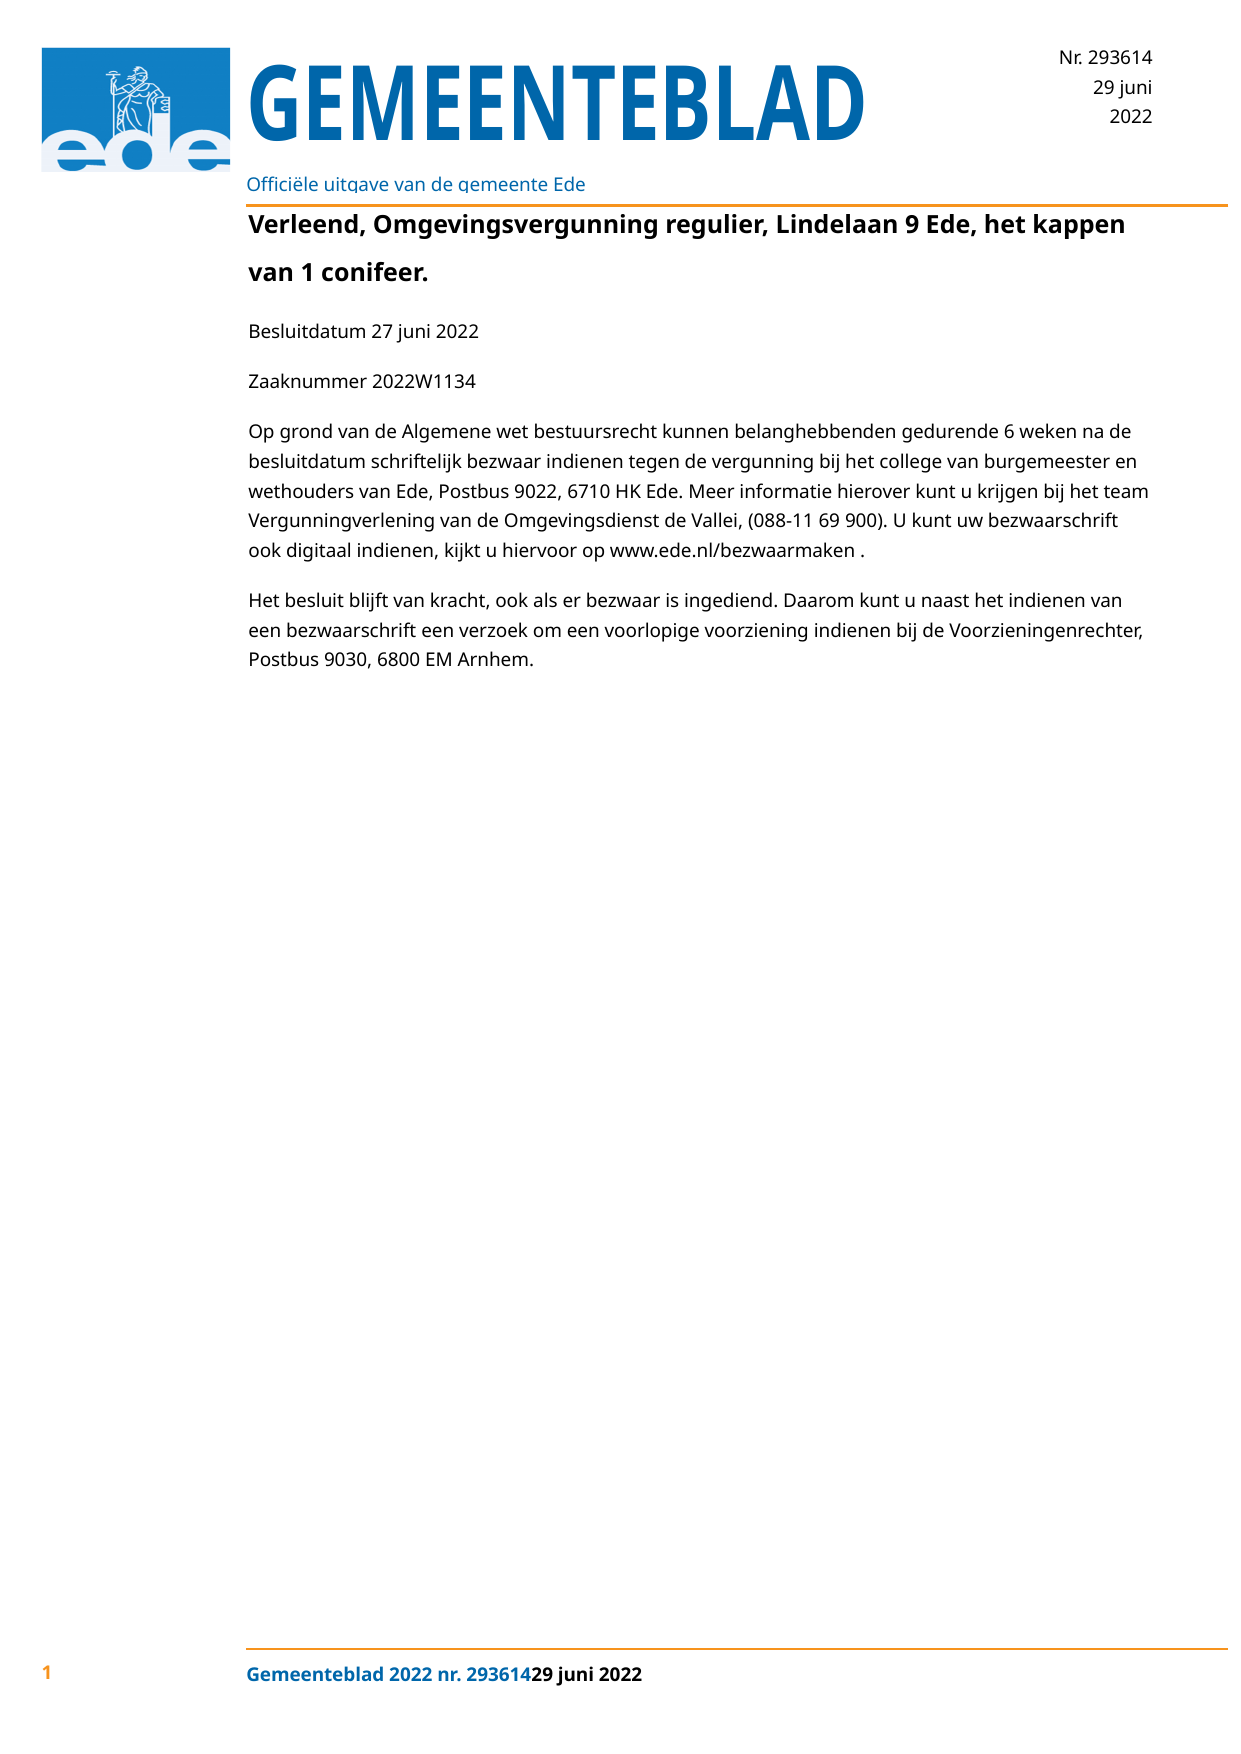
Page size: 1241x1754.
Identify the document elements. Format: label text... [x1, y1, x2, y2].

text Op grond van de Algemene wet bestuursrecht kunnen belanghebbenden gedurende 6 weken na de besluitdatum schriftelijk bezwaar indienen tegen de vergunning bij het college van burgemeester en wethouders van Ede, Postbus 9022, 6710 HK Ede. Meer informatie hierover kunt u krijgen bij het team Vergunningverlening van de Omgevingsdienst de Vallei, (088-11 69 900). U kunt uw bezwaarschrift ook digitaal indienen, kijkt u hiervoor op www.ede.nl/bezwaarmaken . [248, 419, 1152, 563]
text Besluitdatum 27 juni 2022 [248, 318, 1152, 344]
text Zaaknummer 2022W1134 [248, 368, 1152, 394]
text Het besluit blijft van kracht, ook als er bezwaar is ingediend. Daarom kunt u naast het indienen van een bezwaarschrift een verzoek om een voorlopige voorziening indienen bij de Voorzieningenrechter, Postbus 9030, 6800 EM Arnhem. [248, 587, 1152, 672]
picture [41, 47, 231, 172]
text Verleend, Omgevingsvergunning regulier, Lindelaan 9 Ede, het kappen van 1 conifeer. [248, 207, 1152, 288]
